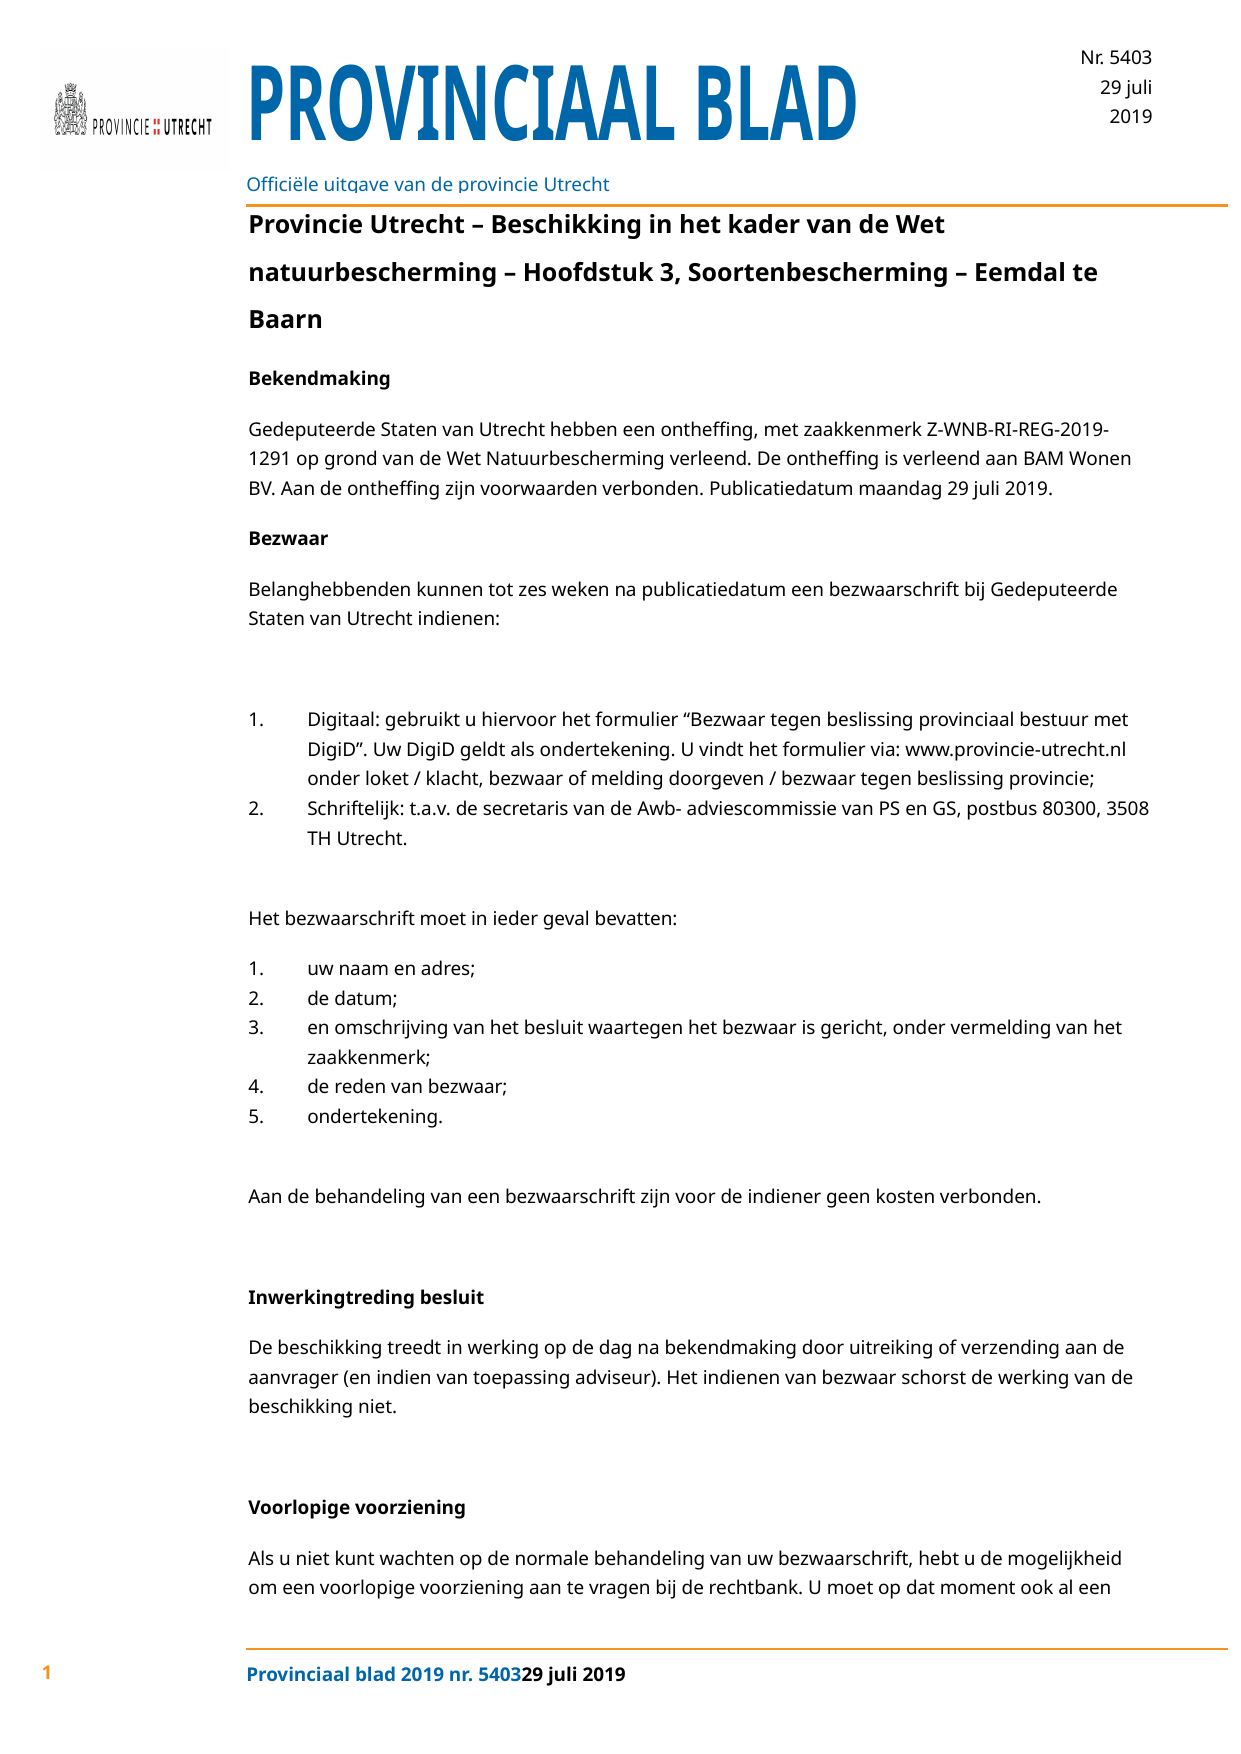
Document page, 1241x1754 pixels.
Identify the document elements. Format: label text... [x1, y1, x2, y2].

list Schriftelijk: t.a.v. de secretaris van de Awb- adviescommissie van PS en GS, postbus 80300, 3508 TH Utrecht. [248, 795, 1152, 850]
text Gedeputeerde Staten van Utrecht hebben een ontheffing, met zaakkenmerk Z-WNB-RI-REG-2019-1291 op grond van de Wet Natuurbescherming verleend. De ontheffing is verleend aan BAM Wonen BV. Aan de ontheffing zijn voorwaarden verbonden. Publicatiedatum maandag 29 juli 2019. [248, 416, 1152, 501]
text De beschikking treedt in werking op de dag na bekendmaking door uitreiking of verzending aan de aanvrager (en indien van toepassing adviseur). Het indienen van bezwaar schorst de werking van de beschikking niet. [248, 1334, 1152, 1419]
list en omschrijving van het besluit waartegen het bezwaar is gericht, onder vermelding van het zaakkenmerk; [248, 1014, 1152, 1069]
list de datum; [248, 985, 1152, 1010]
text Als u niet kunt wachten op de normale behandeling van uw bezwaarschrift, hebt u de mogelijkheid om een voorlopige voorziening aan te vragen bij de rechtbank. U moet op dat moment ook al een [248, 1545, 1152, 1600]
text Bekendmaking [248, 366, 1152, 391]
text Bezwaar [248, 526, 1152, 551]
text Provincie Utrecht – Beschikking in het kader van de Wet natuurbescherming – Hoofdstuk 3, Soortenbescherming – Eemdal te Baarn [248, 207, 1152, 336]
list uw naam en adres; [248, 955, 1152, 981]
list ondertekening. [248, 1103, 1152, 1129]
text Voorlopige voorziening [248, 1494, 1152, 1520]
list de reden van bezwaar; [248, 1073, 1152, 1099]
text Belanghebbenden kunnen tot zes weken na publicatiedatum een bezwaarschrift bij Gedeputeerde Staten van Utrecht indienen: [248, 576, 1152, 631]
picture [41, 47, 231, 172]
list Digitaal: gebruikt u hiervoor het formulier “Bezwaar tegen beslissing provinciaal bestuur met DigiD”. Uw DigiD geldt als ondertekening. U vindt het formulier via: www.provincie-utrecht.nl onder loket / klacht, bezwaar of melding doorgeven / bezwaar tegen beslissing provincie; [248, 706, 1152, 791]
text Het bezwaarschrift moet in ieder geval bevatten: [248, 905, 1152, 930]
text Aan de behandeling van een bezwaarschrift zijn voor de indiener geen kosten verbonden. [248, 1183, 1152, 1209]
text Inwerkingtreding besluit [248, 1284, 1152, 1309]
